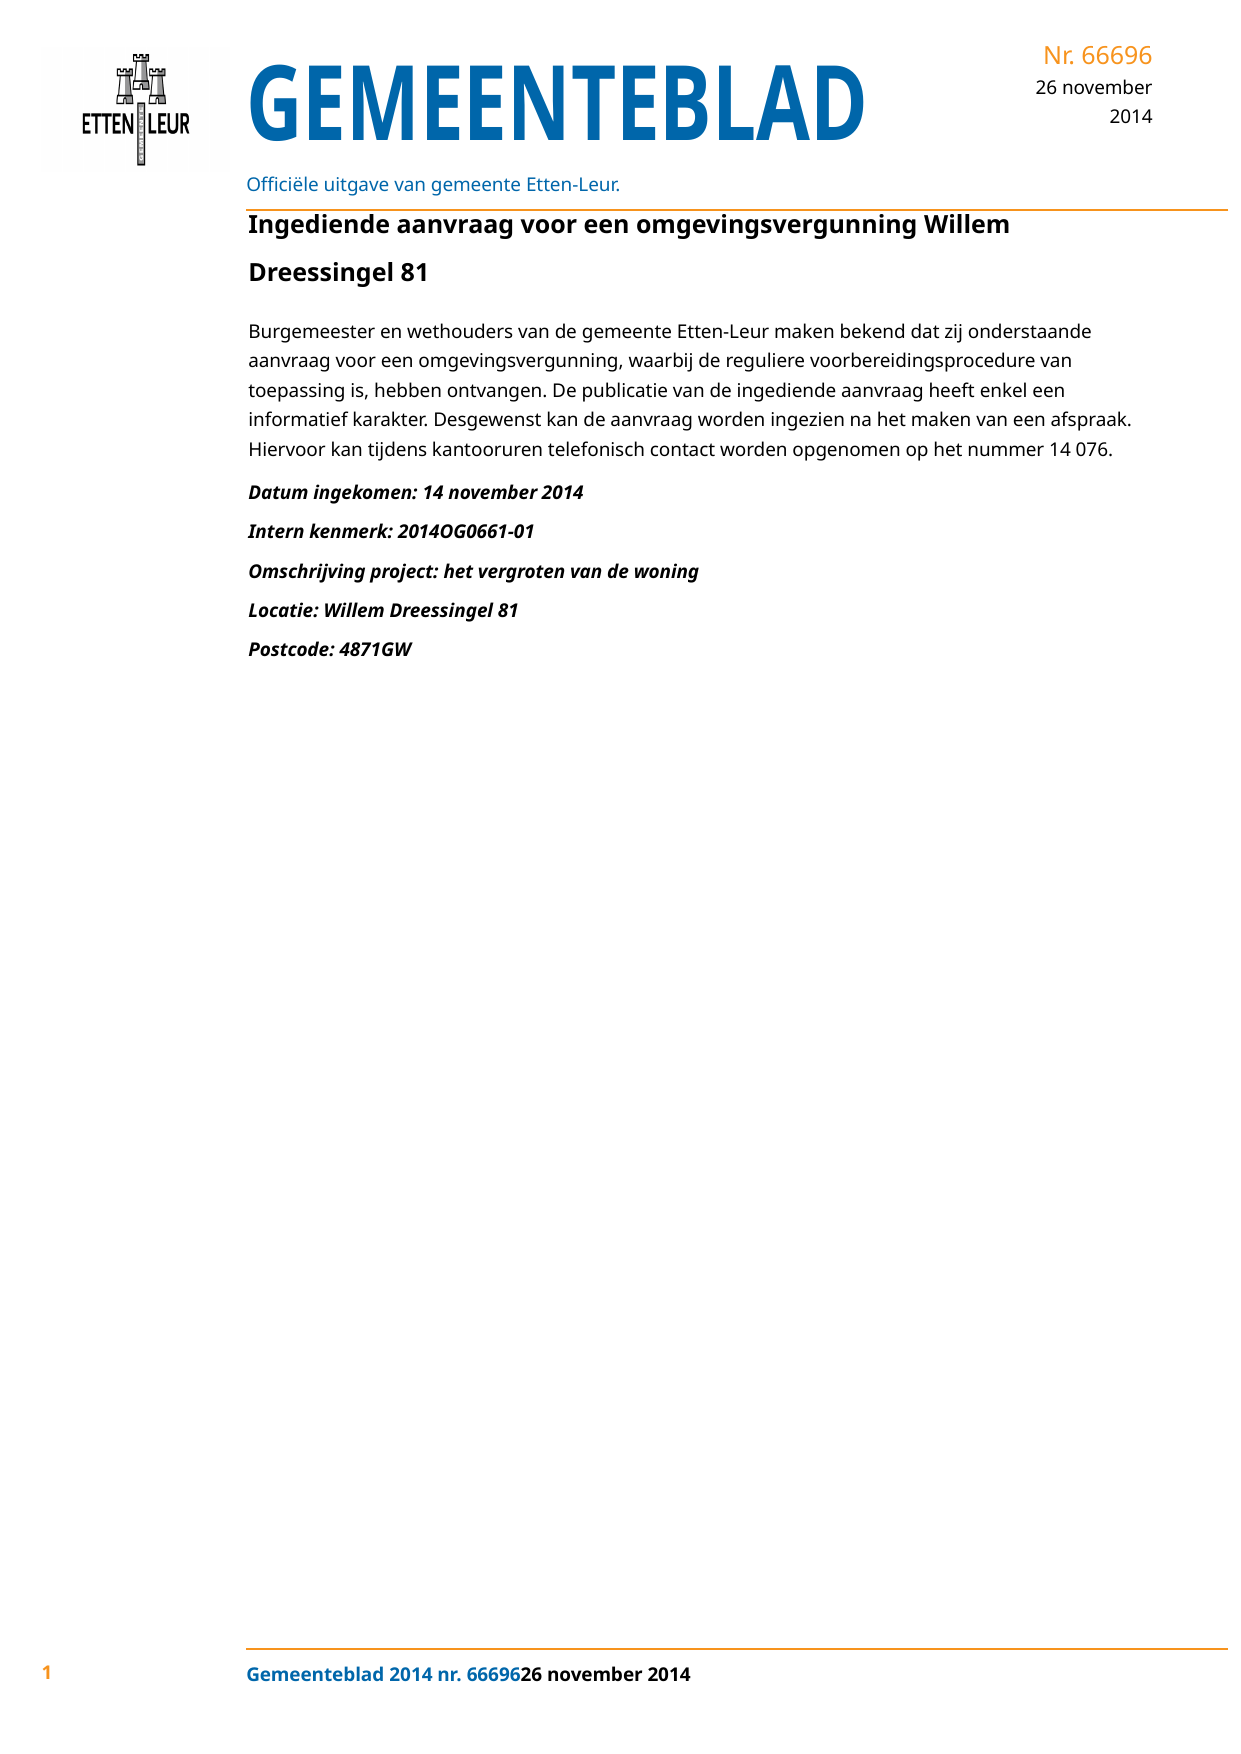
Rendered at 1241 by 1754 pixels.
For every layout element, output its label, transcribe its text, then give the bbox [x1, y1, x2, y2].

text Ingediende aanvraag voor een omgevingsvergunning Willem Dreessingel 81 [248, 211, 1152, 288]
text Omschrijving project: het vergroten van de woning [248, 558, 1152, 584]
text Datum ingekomen: 14 november 2014 [248, 479, 1152, 505]
text Postcode: 4871GW [248, 636, 1152, 662]
text Burgemeester en wethouders van de gemeente Etten-Leur maken bekend dat zij onderstaande aanvraag voor een omgevingsvergunning, waarbij de reguliere voorbereidingsprocedure van toepassing is, hebben ontvangen. De publicatie van de ingediende aanvraag heeft enkel een informatief karakter. Desgewenst kan de aanvraag worden ingezien na het maken van een afspraak. Hiervoor kan tijdens kantooruren telefonisch contact worden opgenomen op het nummer 14 076. [248, 318, 1152, 462]
text Locatie: Willem Dreessingel 81 [248, 597, 1152, 623]
text Intern kenmerk: 2014OG0661-01 [248, 519, 1152, 544]
picture [41, 47, 231, 172]
